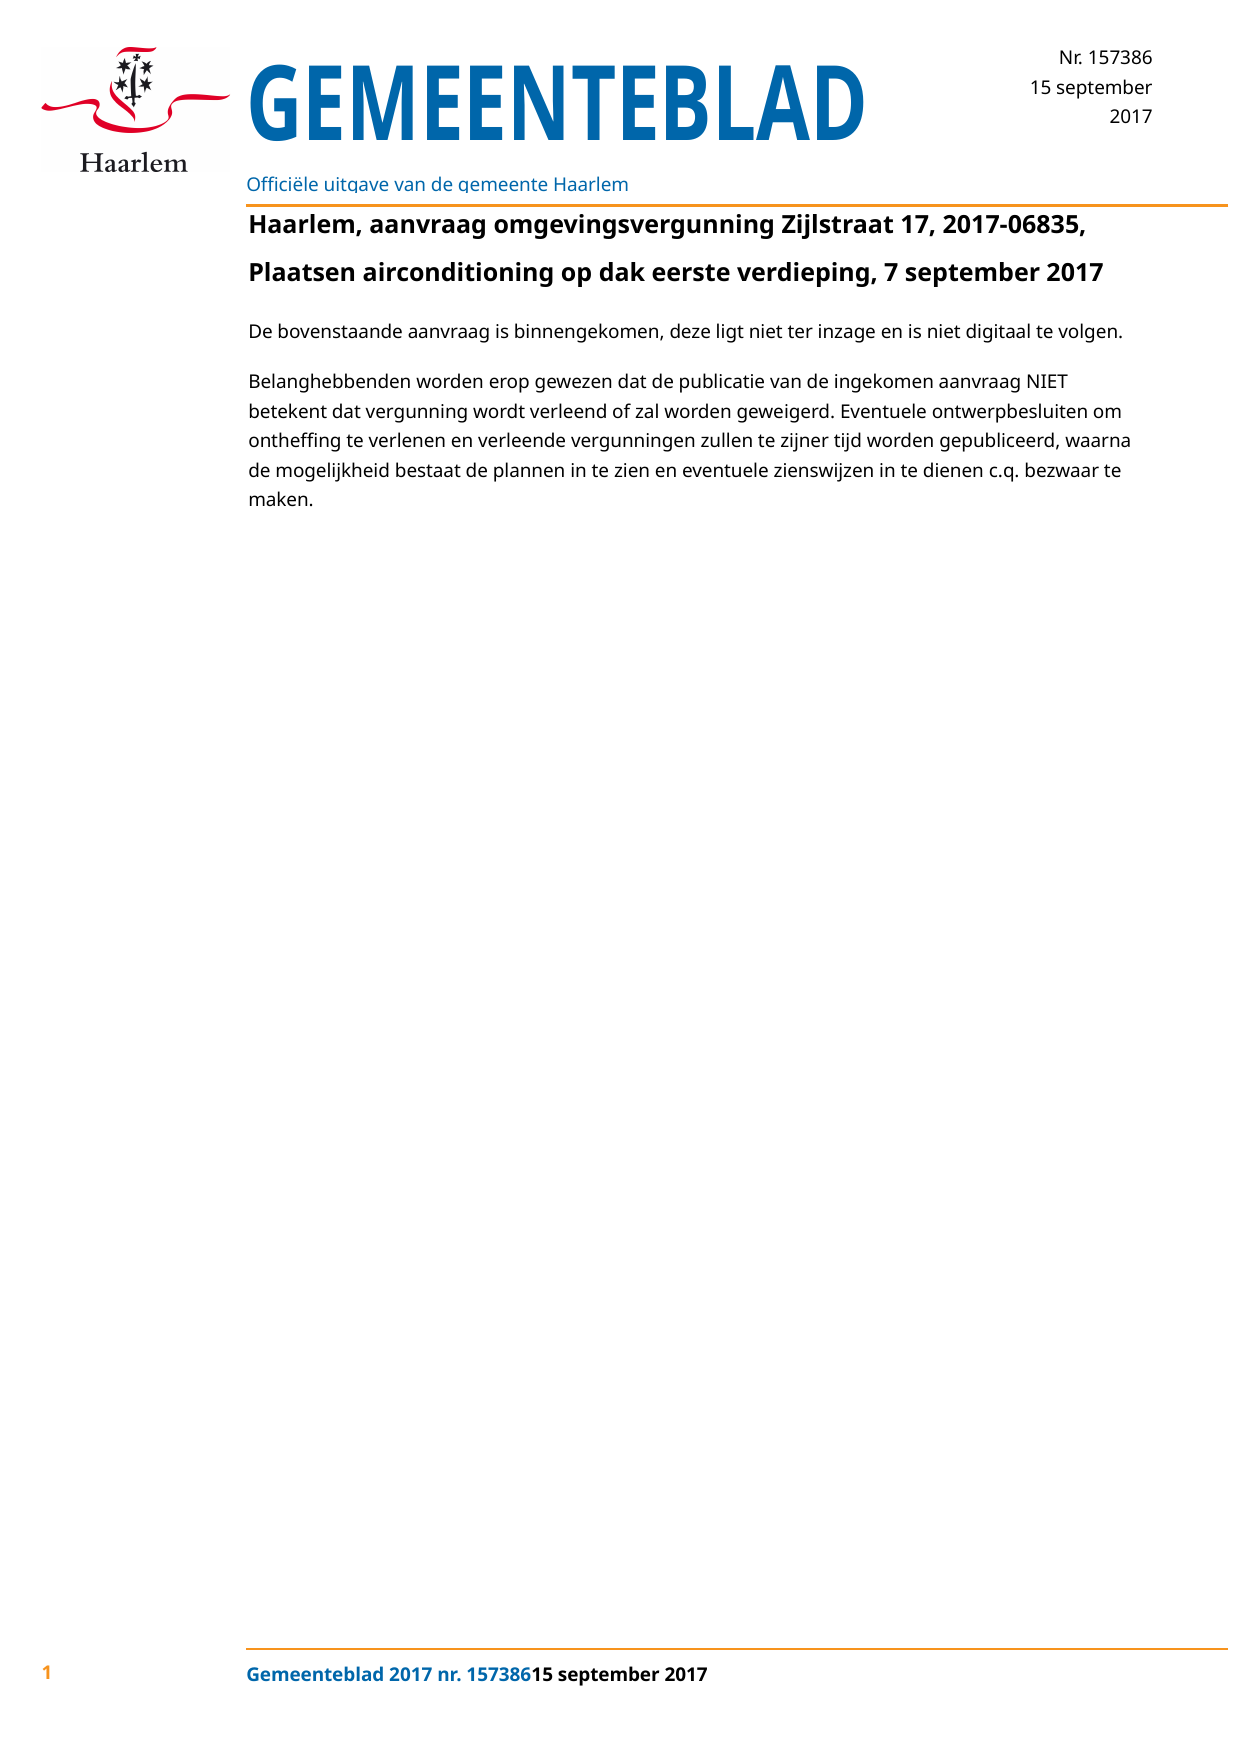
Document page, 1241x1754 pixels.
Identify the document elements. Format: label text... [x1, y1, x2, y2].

text De bovenstaande aanvraag is binnengekomen, deze ligt niet ter inzage en is niet digitaal te volgen. [248, 318, 1152, 344]
text Haarlem, aanvraag omgevingsvergunning Zijlstraat 17, 2017-06835, Plaatsen airconditioning op dak eerste verdieping, 7 september 2017 [248, 207, 1152, 288]
text Belanghebbenden worden erop gewezen dat de publicatie van de ingekomen aanvraag NIET betekent dat vergunning wordt verleend of zal worden geweigerd. Eventuele ontwerpbesluiten om ontheffing te verlenen en verleende vergunningen zullen te zijner tijd worden gepubliceerd, waarna de mogelijkheid bestaat de plannen in te zien en eventuele zienswijzen in te dienen c.q. bezwaar te maken. [248, 368, 1152, 512]
picture [41, 47, 231, 172]
